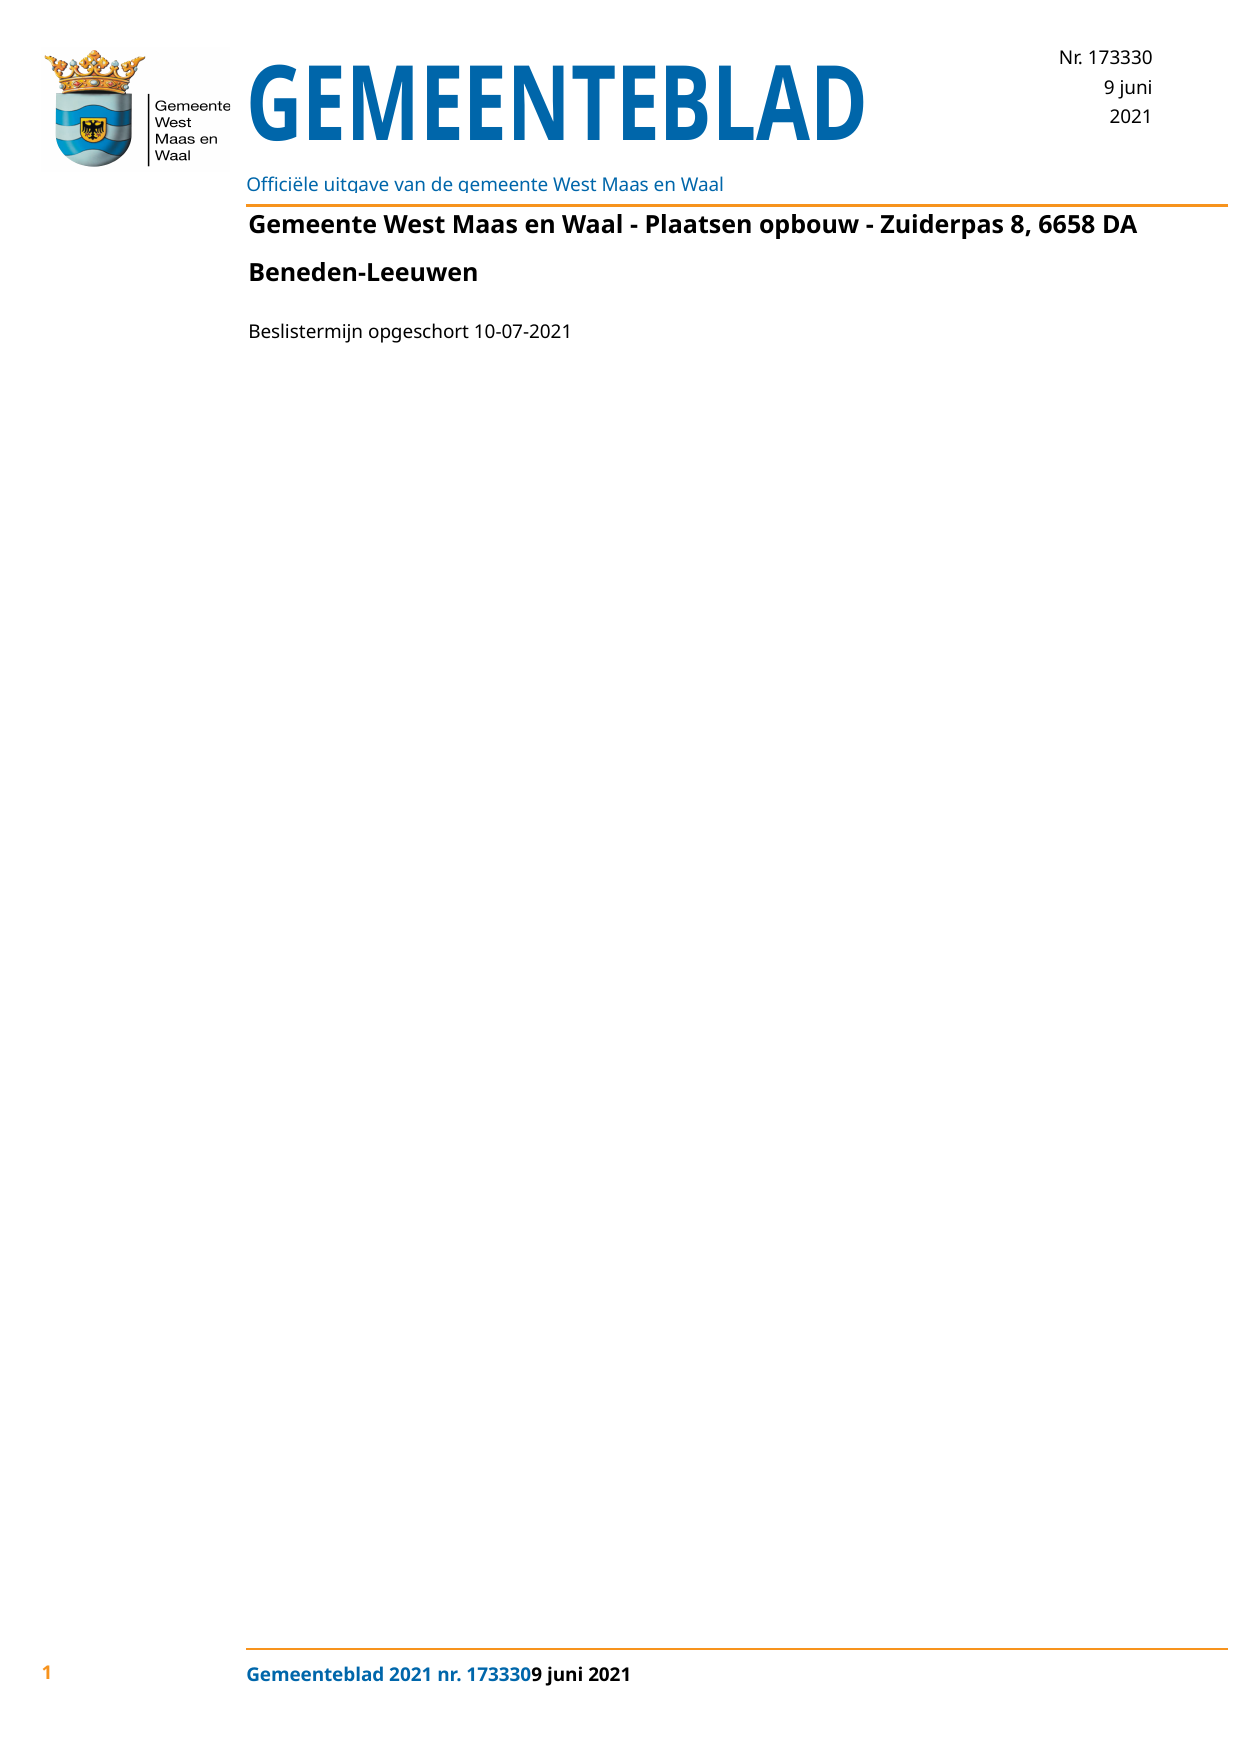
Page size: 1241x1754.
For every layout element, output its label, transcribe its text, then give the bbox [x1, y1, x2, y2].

picture [41, 47, 231, 172]
text Beslistermijn opgeschort 10-07-2021 [248, 318, 1152, 344]
text Gemeente West Maas en Waal - Plaatsen opbouw - Zuiderpas 8, 6658 DA Beneden-Leeuwen [248, 207, 1152, 288]
